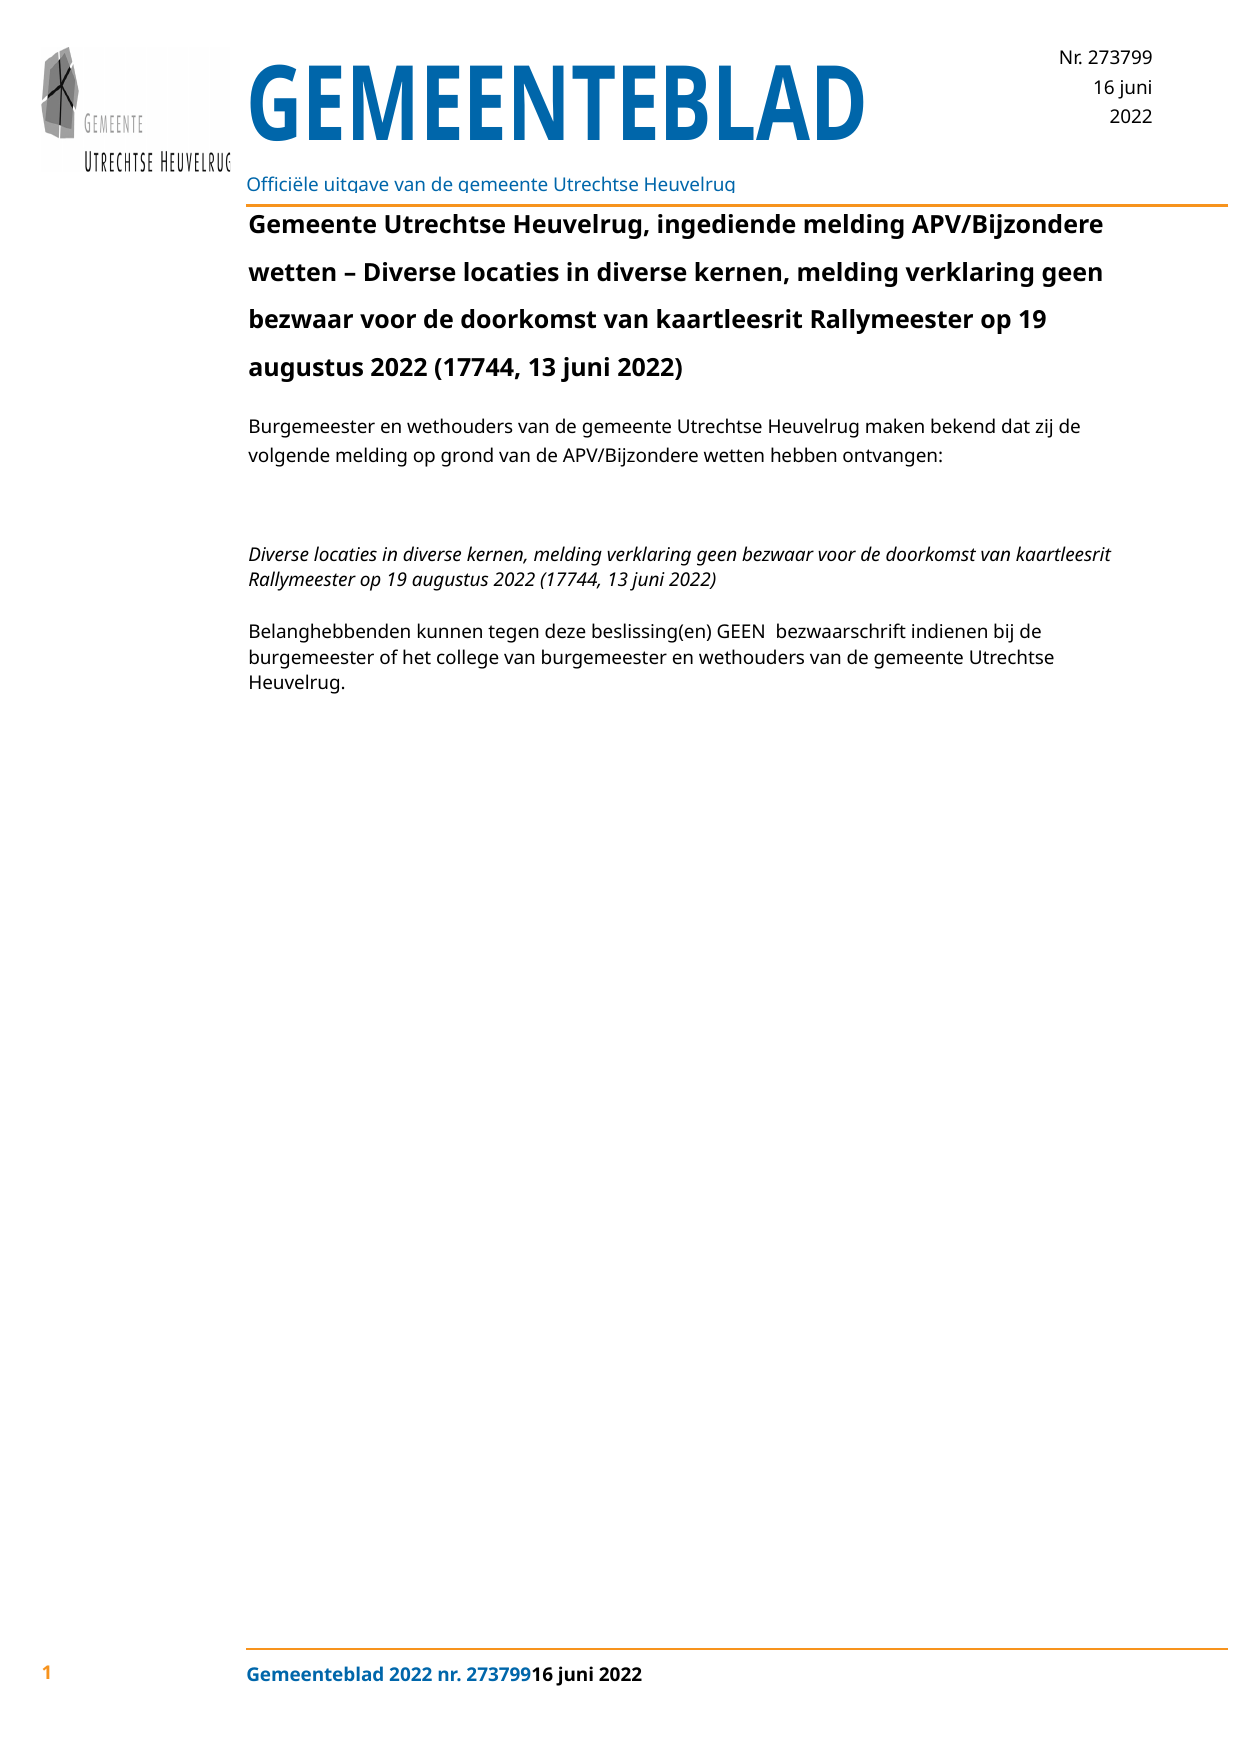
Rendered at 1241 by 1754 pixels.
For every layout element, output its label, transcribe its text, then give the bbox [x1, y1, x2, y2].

text Gemeente Utrechtse Heuvelrug, ingediende melding APV/Bijzondere wetten – Diverse locaties in diverse kernen, melding verklaring geen bezwaar voor de doorkomst van kaartleesrit Rallymeester op 19 augustus 2022 (17744, 13 juni 2022) [248, 207, 1152, 384]
text Diverse locaties in diverse kernen, melding verklaring geen bezwaar voor de doorkomst van kaartleesrit Rallymeester op 19 augustus 2022 (17744, 13 juni 2022) [248, 541, 1152, 592]
text Burgemeester en wethouders van de gemeente Utrechtse Heuvelrug maken bekend dat zij de volgende melding op grond van de APV/Bijzondere wetten hebben ontvangen: [248, 413, 1152, 468]
picture [41, 47, 231, 172]
text Belanghebbenden kunnen tegen deze beslissing(en) GEEN bezwaarschrift indienen bij de burgemeester of het college van burgemeester en wethouders van de gemeente Utrechtse Heuvelrug. [248, 618, 1152, 695]
